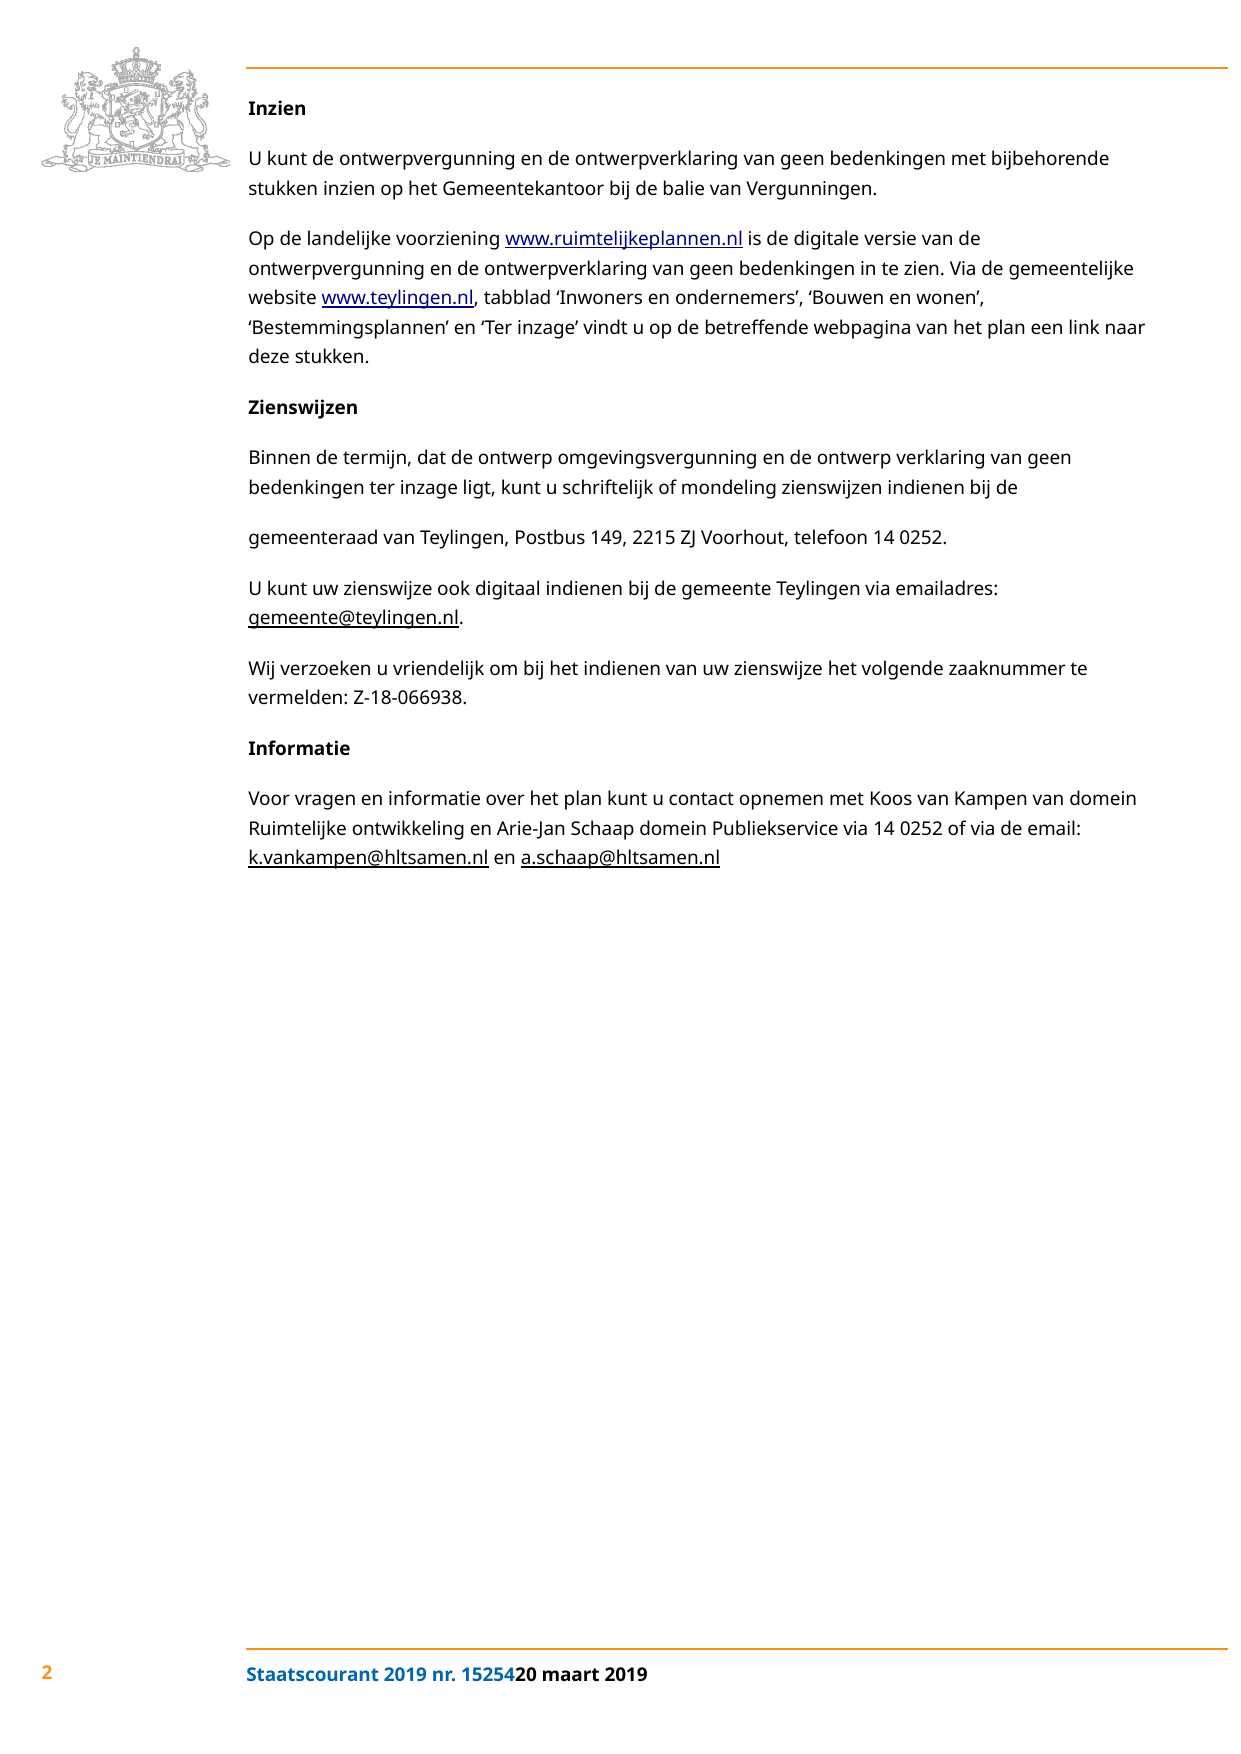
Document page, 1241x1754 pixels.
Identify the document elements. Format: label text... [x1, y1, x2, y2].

text Inzien [248, 95, 1152, 121]
picture [41, 47, 231, 172]
text Zienswijzen [248, 394, 1152, 420]
text gemeenteraad van Teylingen, Postbus 149, 2215 ZJ Voorhout, telefoon 14 0252. [248, 524, 1152, 550]
text Binnen de termijn, dat de ontwerp omgevingsvergunning en de ontwerp verklaring van geen bedenkingen ter inzage ligt, kunt u schriftelijk of mondeling zienswijzen indienen bij de [248, 444, 1152, 500]
text Wij verzoeken u vriendelijk om bij het indienen van uw zienswijze het volgende zaaknummer te vermelden: Z-18-066938. [248, 655, 1152, 710]
text Voor vragen en informatie over het plan kunt u contact opnemen met Koos van Kampen van domein Ruimtelijke ontwikkeling en Arie-Jan Schaap domein Publiekservice via 14 0252 of via de email: k.vankampen@hltsamen.nl en a.schaap@hltsamen.nl [248, 785, 1152, 870]
text U kunt uw zienswijze ook digitaal indienen bij de gemeente Teylingen via emailadres: gemeente@teylingen.nl. [248, 575, 1152, 630]
text Op de landelijke voorziening www.ruimtelijkeplannen.nl is de digitale versie van de ontwerpvergunning en de ontwerpverklaring van geen bedenkingen in te zien. Via de gemeentelijke website www.teylingen.nl, tabblad ‘Inwoners en ondernemers’, ‘Bouwen en wonen’, ‘Bestemmingsplannen’ en ‘Ter inzage’ vindt u op de betreffende webpagina van het plan een link naar deze stukken. [248, 225, 1152, 369]
text Informatie [248, 735, 1152, 761]
text U kunt de ontwerpvergunning en de ontwerpverklaring van geen bedenkingen met bijbehorende stukken inzien op het Gemeentekantoor bij de balie van Vergunningen. [248, 145, 1152, 201]
